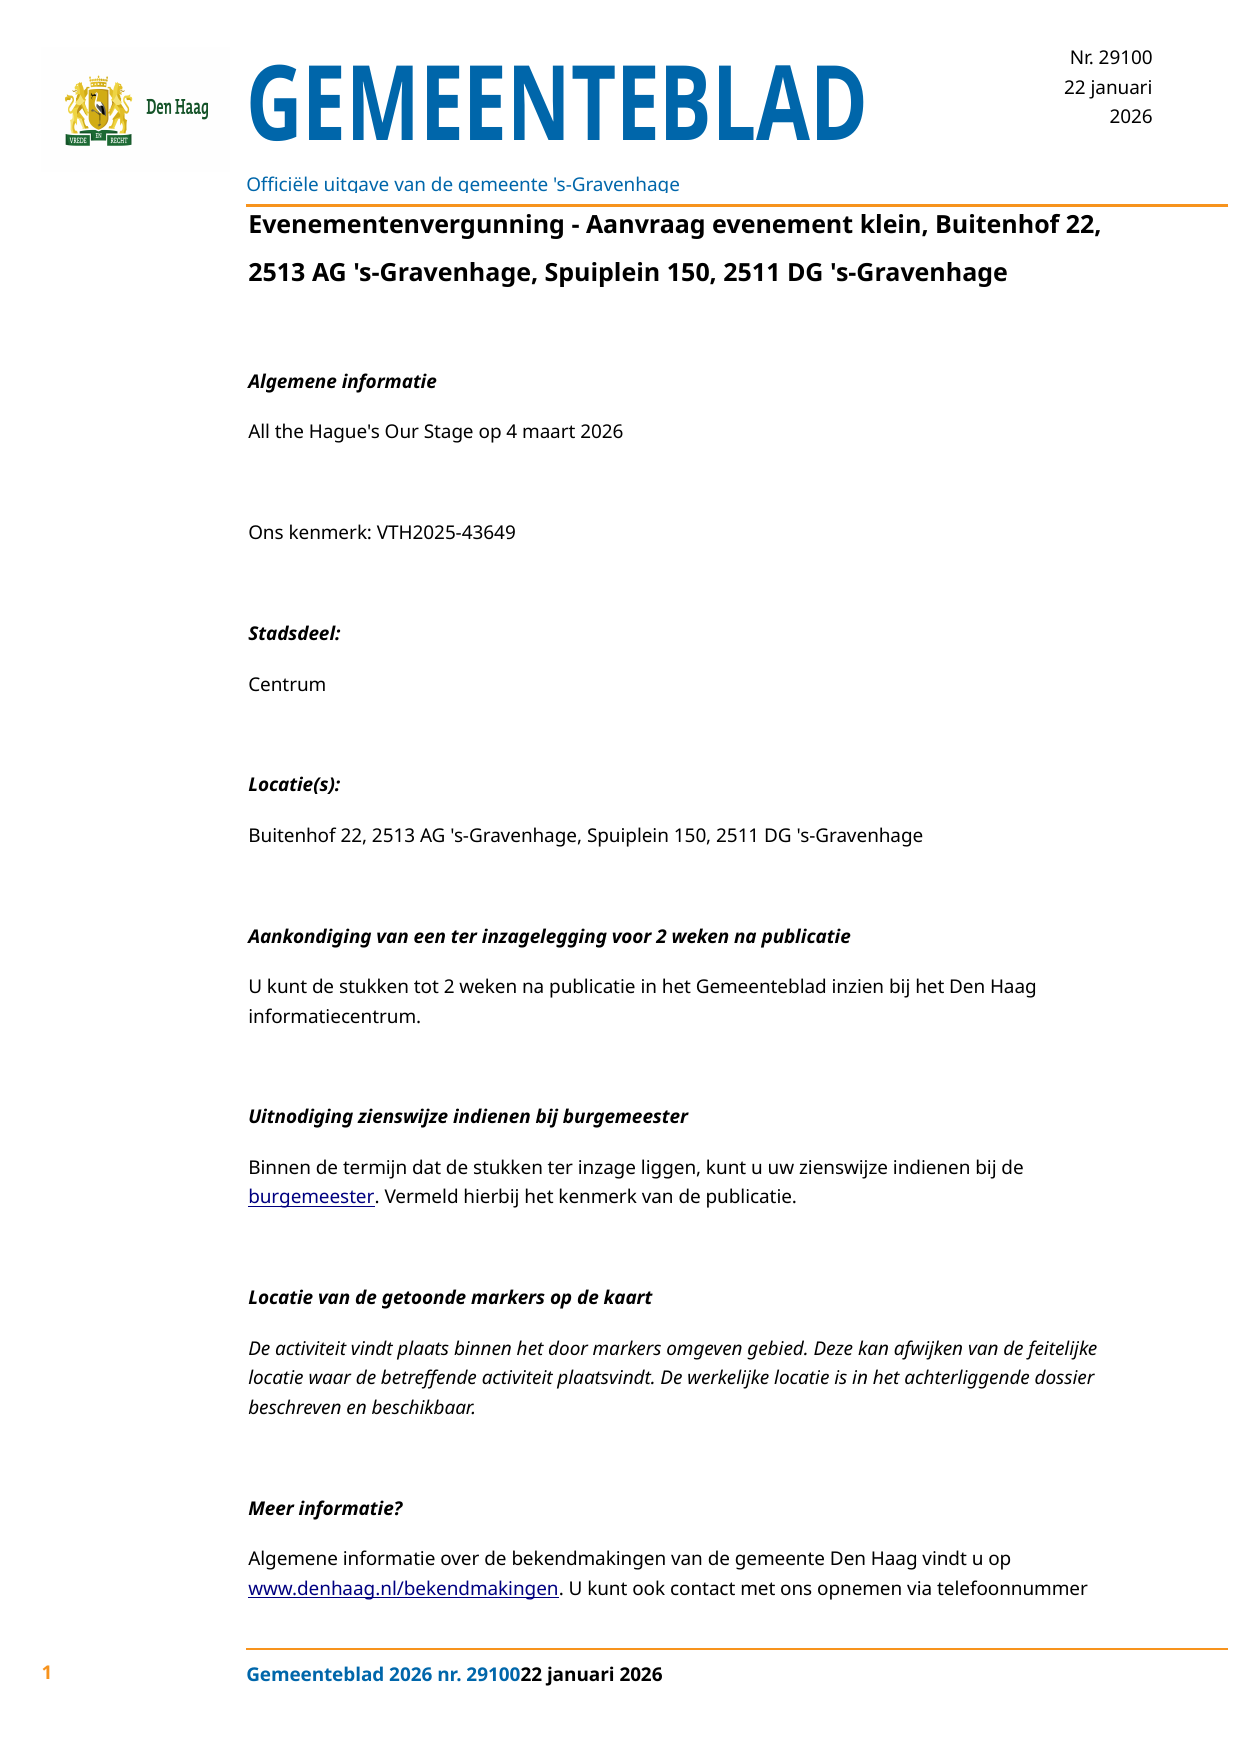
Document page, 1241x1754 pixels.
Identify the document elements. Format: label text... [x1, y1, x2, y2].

text Aankondiging van een ter inzagelegging voor 2 weken na publicatie [248, 923, 1152, 949]
text Uitnodiging zienswijze indienen bij burgemeester [248, 1104, 1152, 1129]
picture [41, 47, 231, 172]
text All the Hague's Our Stage op 4 maart 2026 [248, 419, 1152, 444]
text Locatie van de getoonde markers op de kaart [248, 1284, 1152, 1310]
text Algemene informatie over de bekendmakingen van de gemeente Den Haag vindt u op www.denhaag.nl/bekendmakingen. U kunt ook contact met ons opnemen via telefoonnummer [248, 1545, 1152, 1601]
text Meer informatie? [248, 1495, 1152, 1521]
text Evenementenvergunning - Aanvraag evenement klein, Buitenhof 22, 2513 AG 's-Gravenhage, Spuiplein 150, 2511 DG 's-Gravenhage [248, 207, 1152, 288]
text U kunt de stukken tot 2 weken na publicatie in het Gemeenteblad inzien bij het Den Haag informatiecentrum. [248, 973, 1152, 1029]
text Binnen de termijn dat de stukken ter inzage liggen, kunt u uw zienswijze indienen bij de burgemeester. Vermeld hierbij het kenmerk van de publicatie. [248, 1154, 1152, 1209]
text Algemene informatie [248, 368, 1152, 394]
text De activiteit vindt plaats binnen het door markers omgeven gebied. Deze kan afwijken van de feitelijke locatie waar de betreffende activiteit plaatsvindt. De werkelijke locatie is in het achterliggende dossier beschreven en beschikbaar. [248, 1335, 1152, 1420]
text Buitenhof 22, 2513 AG 's-Gravenhage, Spuiplein 150, 2511 DG 's-Gravenhage [248, 822, 1152, 848]
text Ons kenmerk: VTH2025-43649 [248, 519, 1152, 545]
text Locatie(s): [248, 772, 1152, 797]
text Centrum [248, 671, 1152, 697]
text Stadsdeel: [248, 620, 1152, 646]
